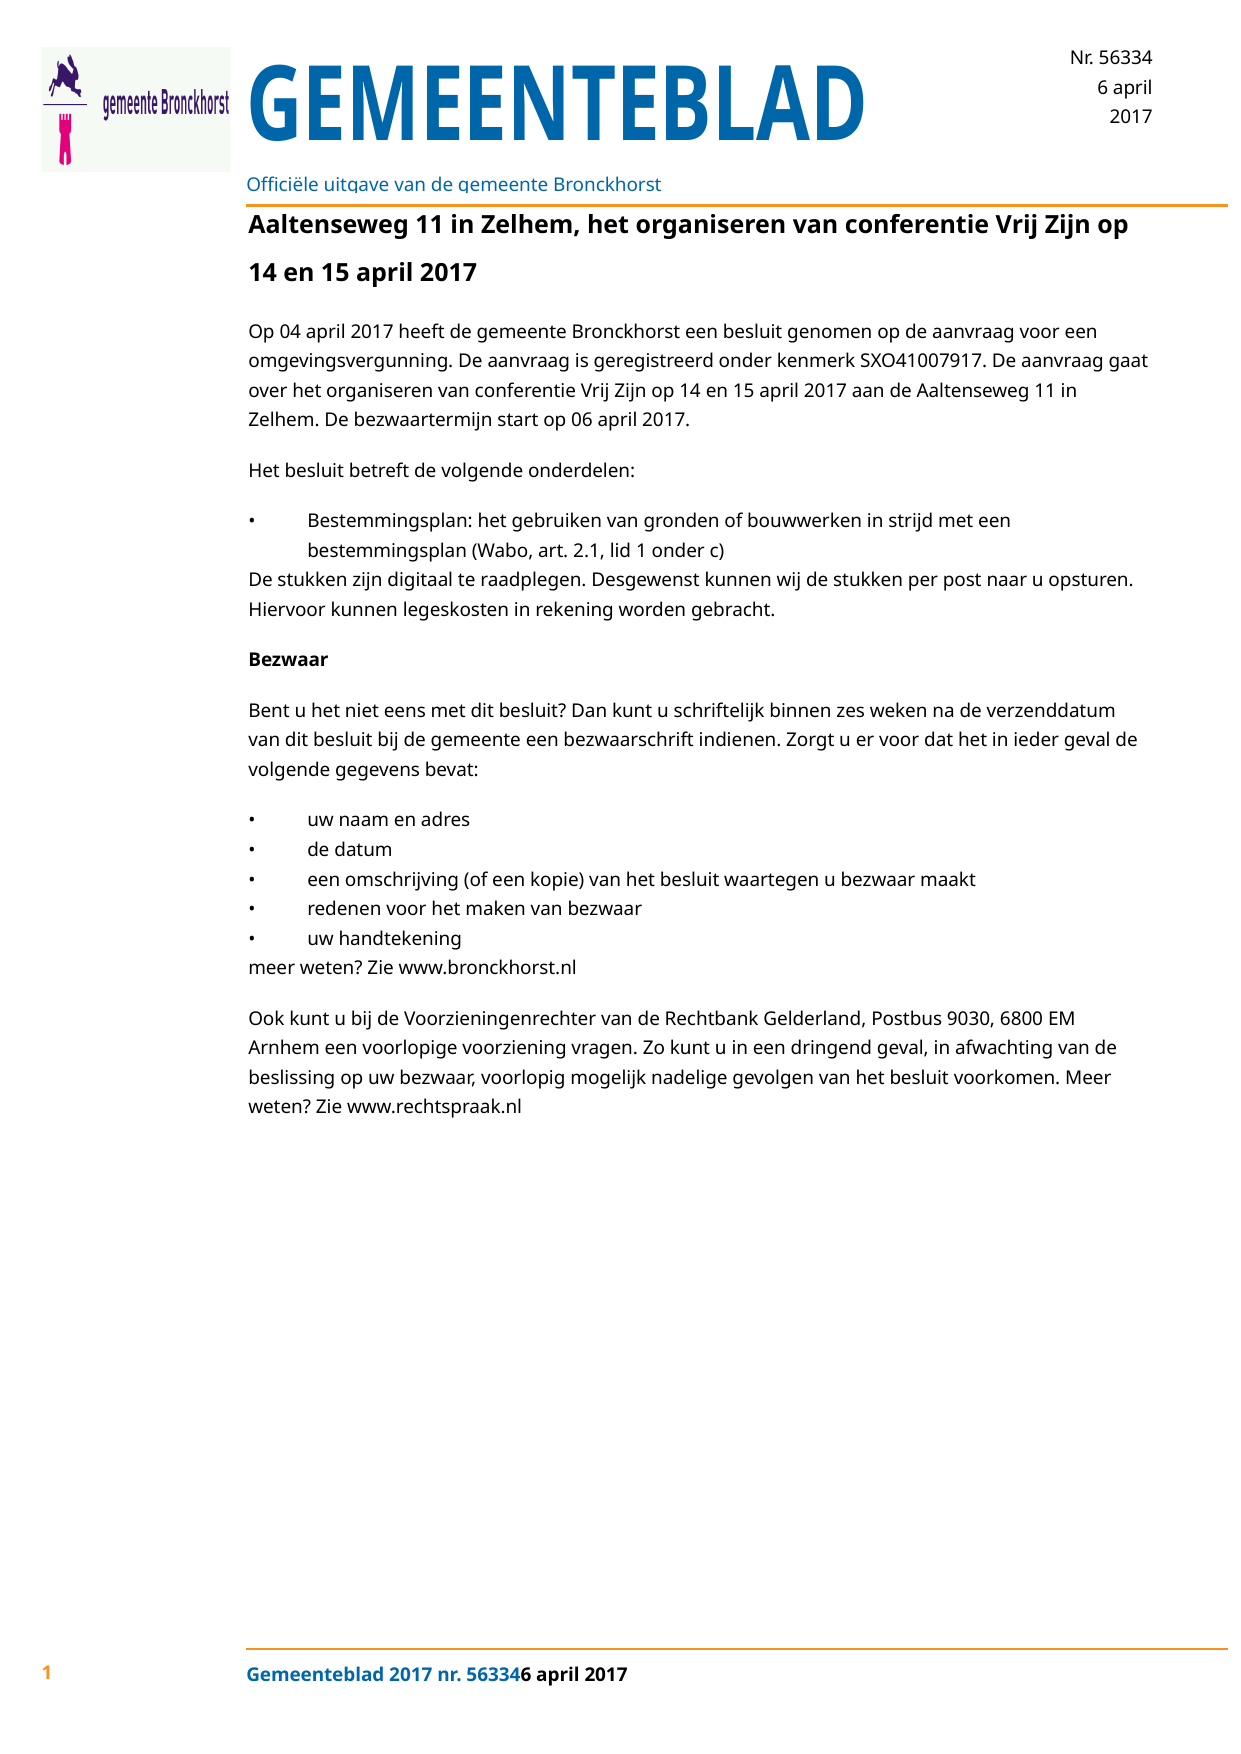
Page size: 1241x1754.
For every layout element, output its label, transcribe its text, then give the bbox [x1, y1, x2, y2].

text Het besluit betreft de volgende onderdelen: [248, 457, 1152, 483]
list redenen voor het maken van bezwaar [248, 895, 1152, 921]
text Bent u het niet eens met dit besluit? Dan kunt u schriftelijk binnen zes weken na de verzenddatum van dit besluit bij de gemeente een bezwaarschrift indienen. Zorgt u er voor dat het in ieder geval de volgende gegevens bevat: [248, 697, 1152, 782]
list een omschrijving (of een kopie) van het besluit waartegen u bezwaar maakt [248, 866, 1152, 892]
picture [41, 47, 231, 172]
list de datum [248, 836, 1152, 862]
text meer weten? Zie www.bronckhorst.nl [248, 954, 1152, 980]
text Aaltenseweg 11 in Zelhem, het organiseren van conferentie Vrij Zijn op 14 en 15 april 2017 [248, 207, 1152, 288]
list uw handtekening [248, 925, 1152, 951]
text Bezwaar [248, 647, 1152, 672]
list uw naam en adres [248, 807, 1152, 832]
text Ook kunt u bij de Voorzieningenrechter van de Rechtbank Gelderland, Postbus 9030, 6800 EM Arnhem een voorlopige voorziening vragen. Zo kunt u in een dringend geval, in afwachting van de beslissing op uw bezwaar, voorlopig mogelijk nadelige gevolgen van het besluit voorkomen. Meer weten? Zie www.rechtspraak.nl [248, 1005, 1152, 1119]
text Op 04 april 2017 heeft de gemeente Bronckhorst een besluit genomen op de aanvraag voor een omgevingsvergunning. De aanvraag is geregistreerd onder kenmerk SXO41007917. De aanvraag gaat over het organiseren van conferentie Vrij Zijn op 14 en 15 april 2017 aan de Aaltenseweg 11 in Zelhem. De bezwaartermijn start op 06 april 2017. [248, 318, 1152, 432]
text De stukken zijn digitaal te raadplegen. Desgewenst kunnen wij de stukken per post naar u opsturen. Hiervoor kunnen legeskosten in rekening worden gebracht. [248, 567, 1152, 622]
list Bestemmingsplan: het gebruiken van gronden of bouwwerken in strijd met een bestemmingsplan (Wabo, art. 2.1, lid 1 onder c) [248, 507, 1152, 563]
